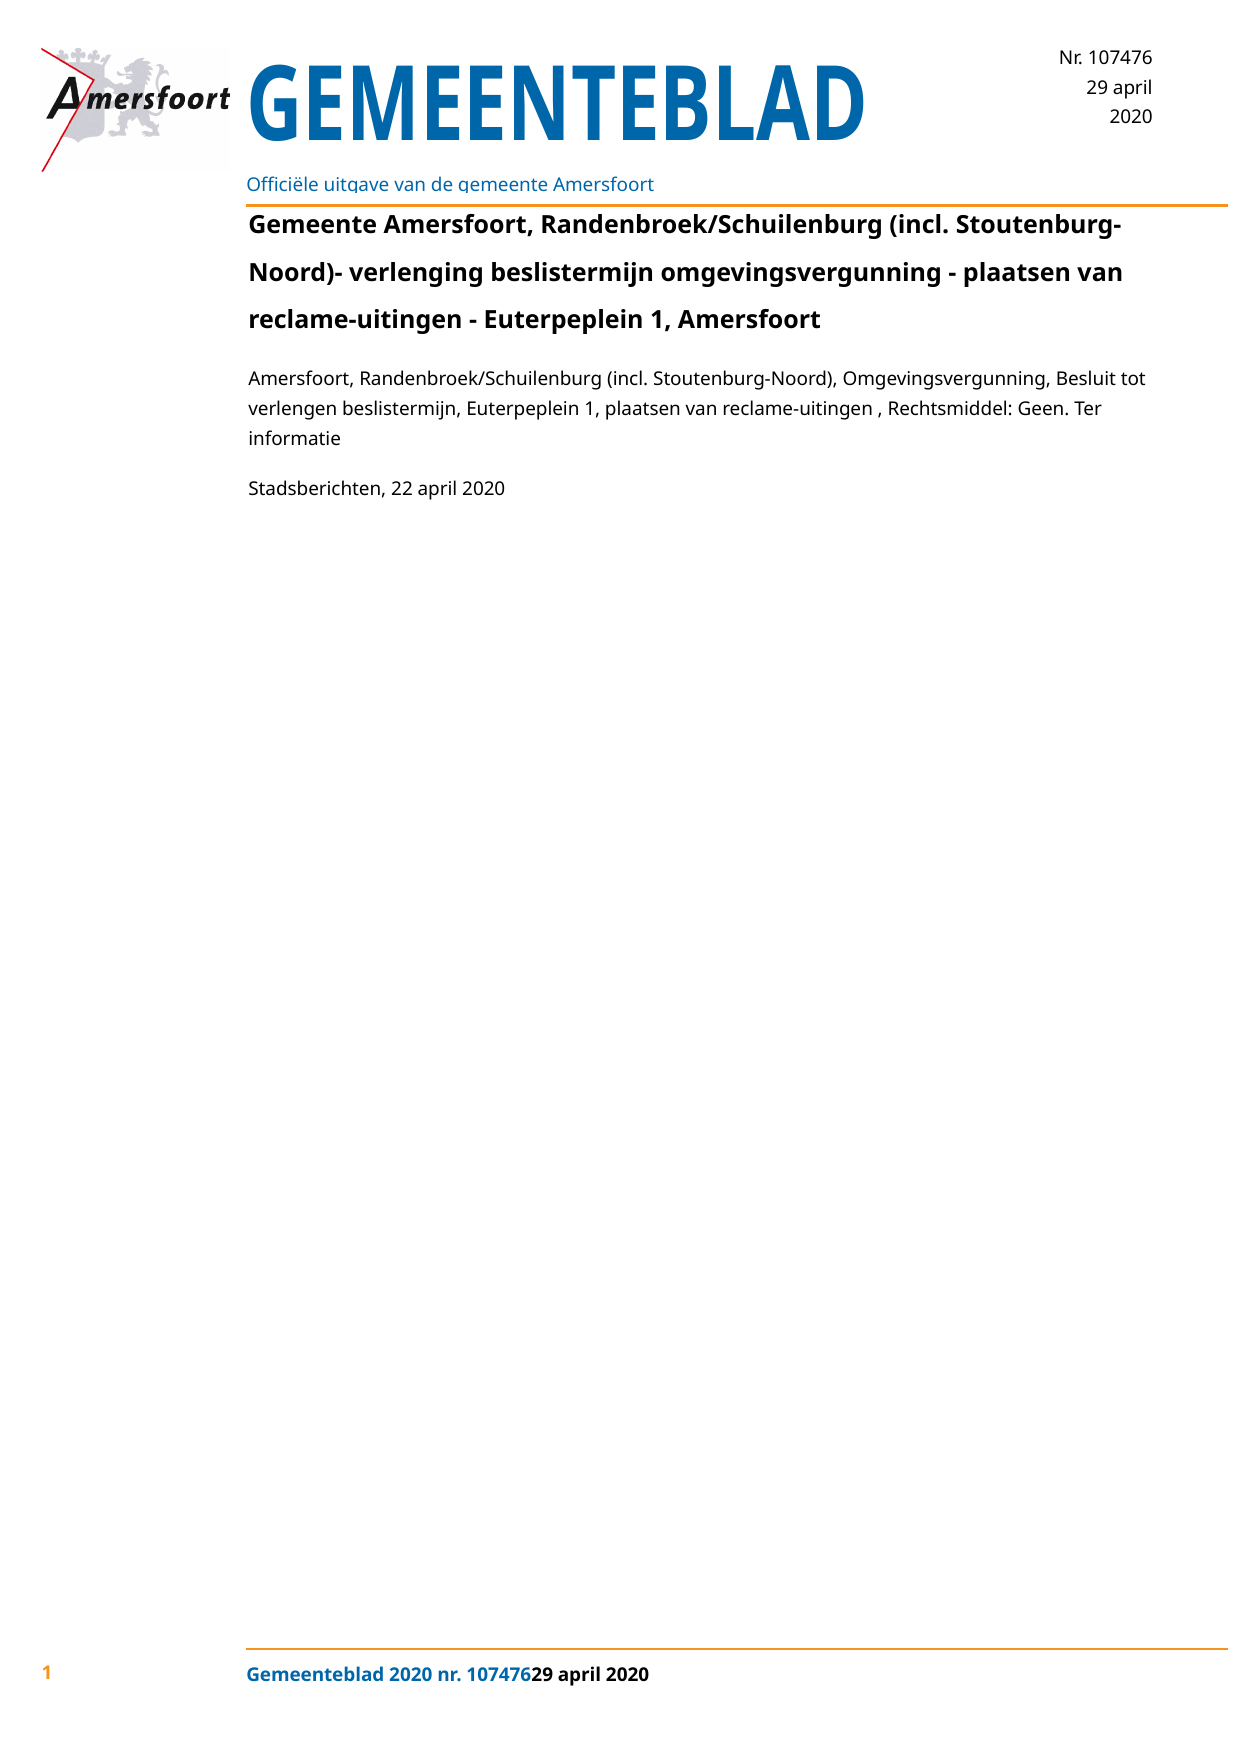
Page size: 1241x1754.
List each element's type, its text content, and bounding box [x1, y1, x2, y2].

text Gemeente Amersfoort, Randenbroek/Schuilenburg (incl. Stoutenburg-Noord)- verlenging beslistermijn omgevingsvergunning - plaatsen van reclame-uitingen - Euterpeplein 1, Amersfoort [248, 207, 1152, 336]
text Amersfoort, Randenbroek/Schuilenburg (incl. Stoutenburg-Noord), Omgevingsvergunning, Besluit tot verlengen beslistermijn, Euterpeplein 1, plaatsen van reclame-uitingen , Rechtsmiddel: Geen. Ter informatie [248, 366, 1152, 450]
picture [41, 47, 231, 172]
text Stadsberichten, 22 april 2020 [248, 475, 1152, 501]
